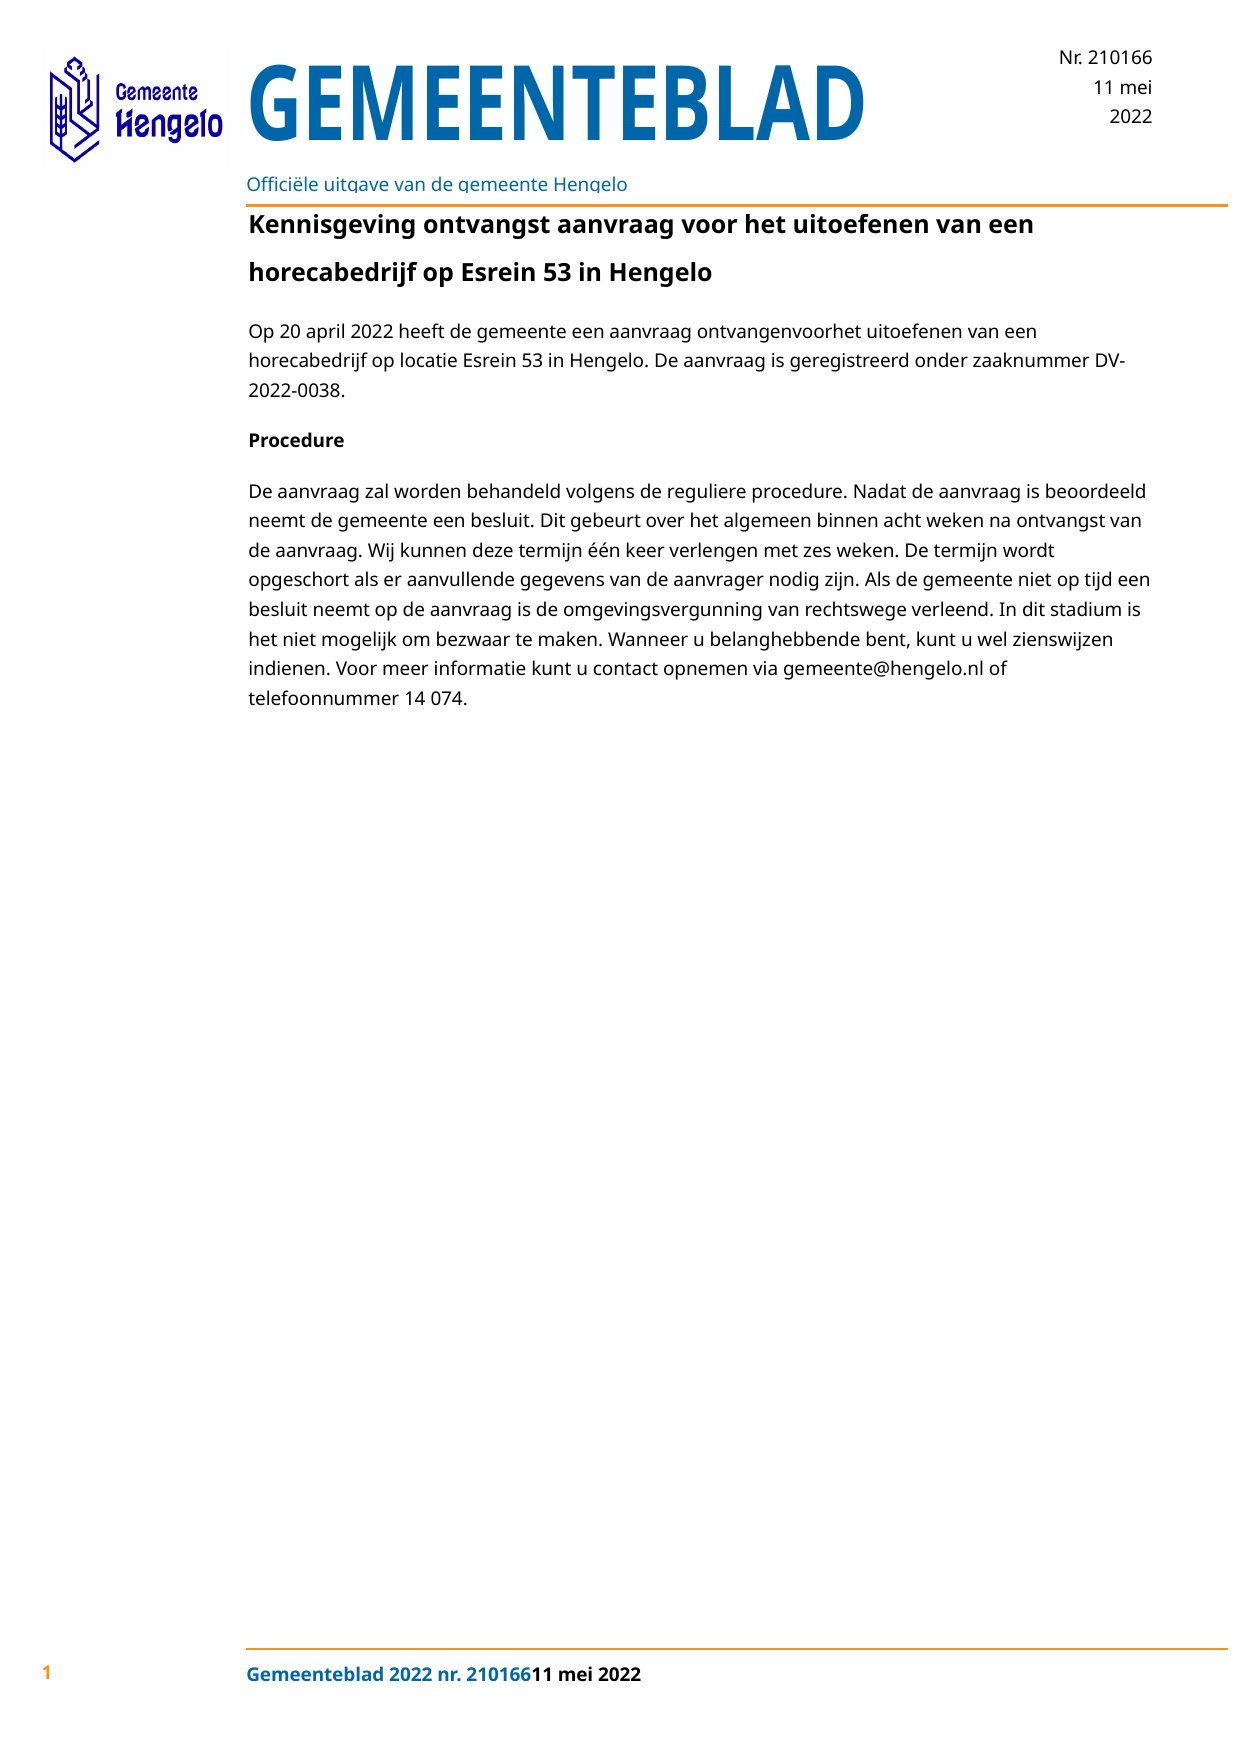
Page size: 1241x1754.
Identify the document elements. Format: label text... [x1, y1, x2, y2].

text Op 20 april 2022 heeft de gemeente een aanvraag ontvangenvoorhet uitoefenen van een horecabedrijf op locatie Esrein 53 in Hengelo. De aanvraag is geregistreerd onder zaaknummer DV-2022-0038. [248, 318, 1152, 403]
text Procedure [248, 427, 1152, 453]
picture [41, 47, 231, 172]
text De aanvraag zal worden behandeld volgens de reguliere procedure. Nadat de aanvraag is beoordeeld neemt de gemeente een besluit. Dit gebeurt over het algemeen binnen acht weken na ontvangst van de aanvraag. Wij kunnen deze termijn één keer verlengen met zes weken. De termijn wordt opgeschort als er aanvullende gegevens van de aanvrager nodig zijn. Als de gemeente niet op tijd een besluit neemt op de aanvraag is de omgevingsvergunning van rechtswege verleend. In dit stadium is het niet mogelijk om bezwaar te maken. Wanneer u belanghebbende bent, kunt u wel zienswijzen indienen. Voor meer informatie kunt u contact opnemen via gemeente@hengelo.nl of telefoonnummer 14 074. [248, 478, 1152, 711]
text Kennisgeving ontvangst aanvraag voor het uitoefenen van een horecabedrijf op Esrein 53 in Hengelo [248, 207, 1152, 288]
